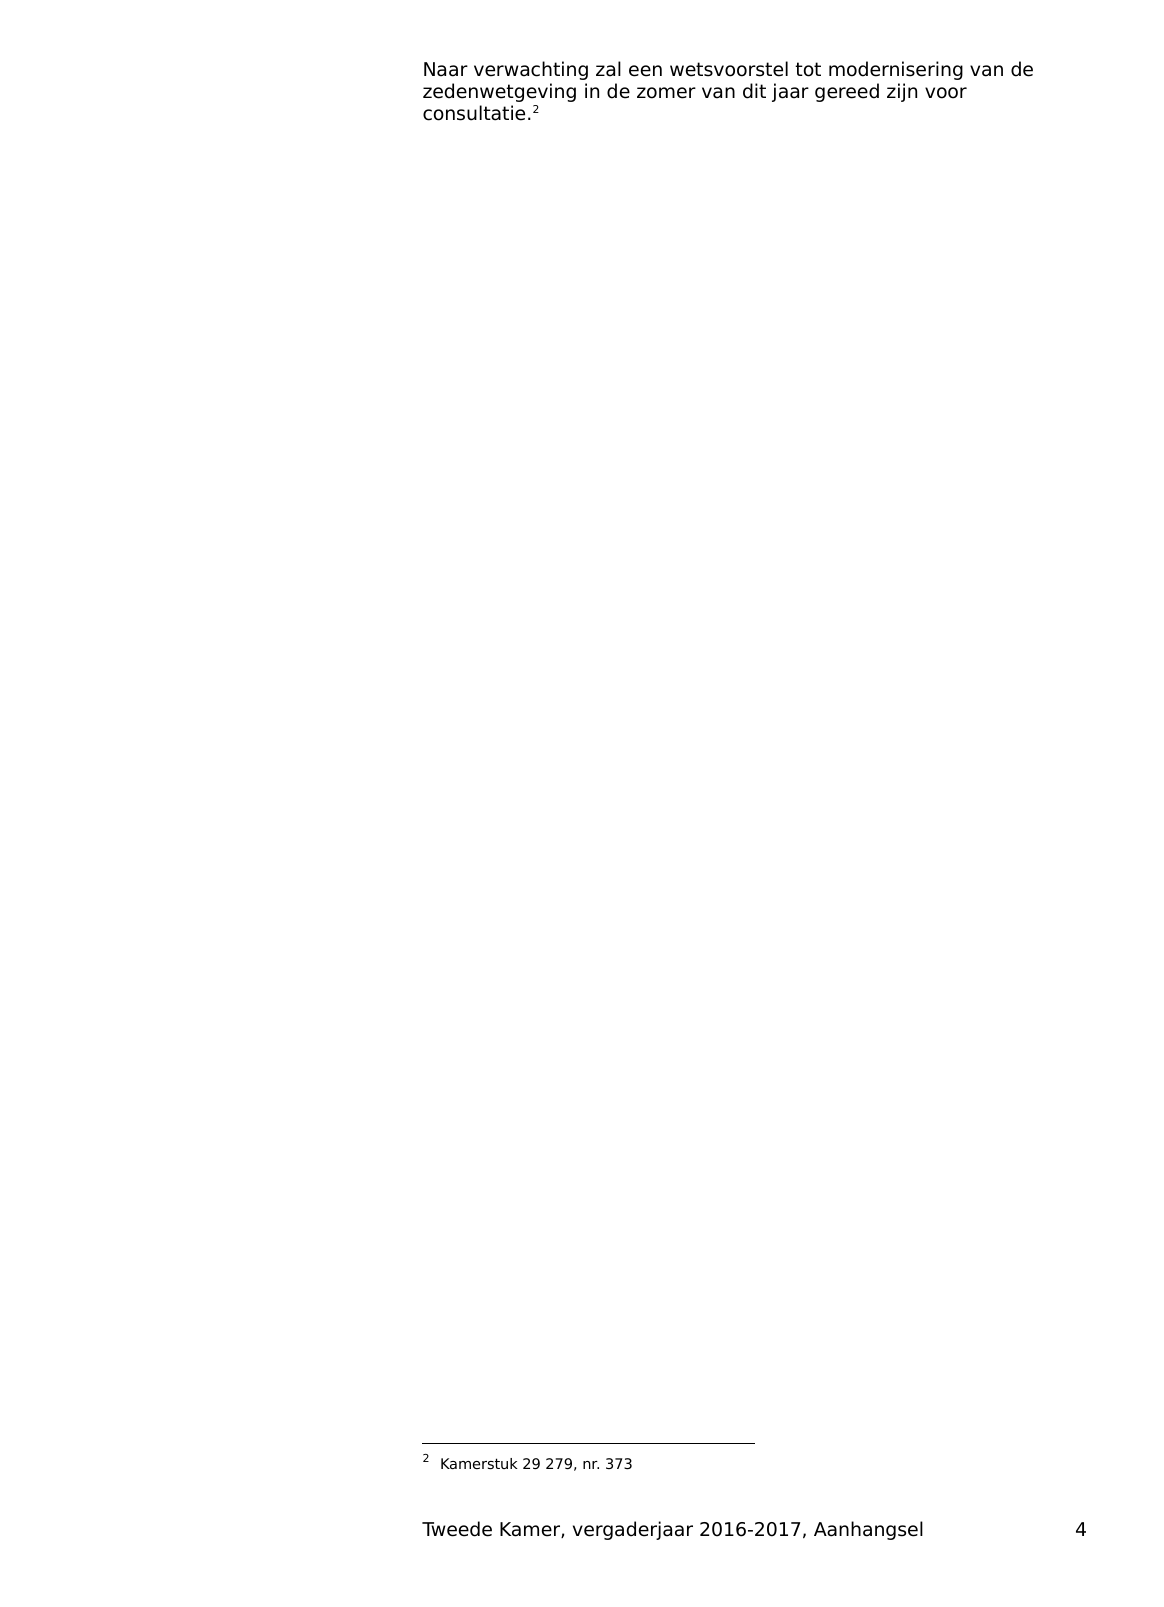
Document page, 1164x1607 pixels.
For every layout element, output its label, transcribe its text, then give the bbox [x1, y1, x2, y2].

text Kamerstuk 29 279, nr. 373 [422, 1452, 1087, 1474]
text Naar verwachting zal een wetsvoorstel tot modernisering van de zedenwetgeving in de zomer van dit jaar gereed zijn voor consultatie. [422, 59, 1087, 125]
